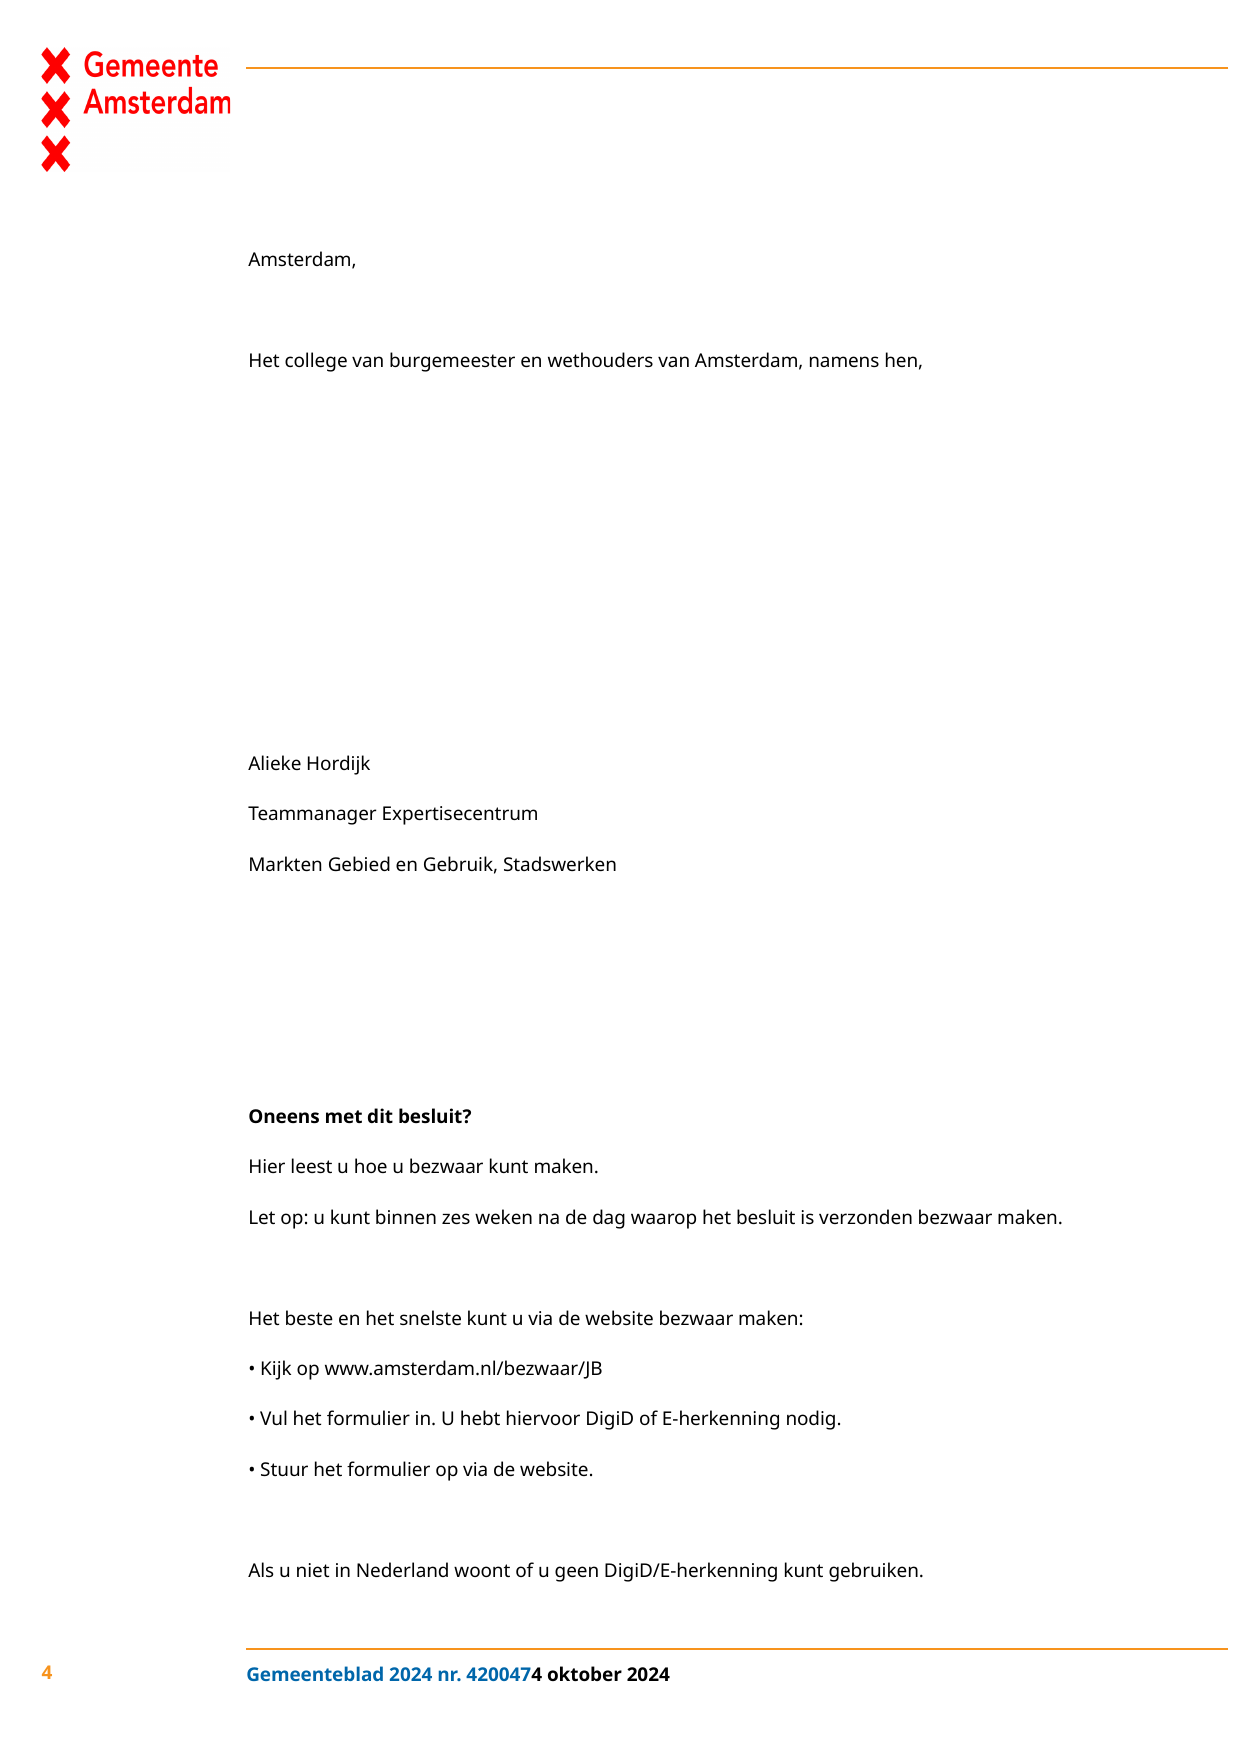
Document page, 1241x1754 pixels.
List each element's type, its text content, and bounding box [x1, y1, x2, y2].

text • Vul het formulier in. U hebt hiervoor DigiD of E-herkenning nodig. [248, 1406, 1152, 1431]
text • Kijk op www.amsterdam.nl/bezwaar/JB [248, 1355, 1152, 1381]
text Teammanager Expertisecentrum [248, 801, 1152, 826]
text • Stuur het formulier op via de website. [248, 1456, 1152, 1482]
text Oneens met dit besluit? [248, 1103, 1152, 1129]
text Hier leest u hoe u bezwaar kunt maken. [248, 1153, 1152, 1179]
text Markten Gebied en Gebruik, Stadswerken [248, 851, 1152, 877]
picture [41, 47, 231, 172]
text Als u niet in Nederland woont of u geen DigiD/E-herkenning kunt gebruiken. [248, 1557, 1152, 1583]
text Let op: u kunt binnen zes weken na de dag waarop het besluit is verzonden bezwaar maken. [248, 1204, 1152, 1230]
text Het college van burgemeester en wethouders van Amsterdam, namens hen, [248, 347, 1152, 373]
text Het beste en het snelste kunt u via de website bezwaar maken: [248, 1305, 1152, 1331]
text Alieke Hordijk [248, 750, 1152, 776]
text Amsterdam, [248, 246, 1152, 272]
